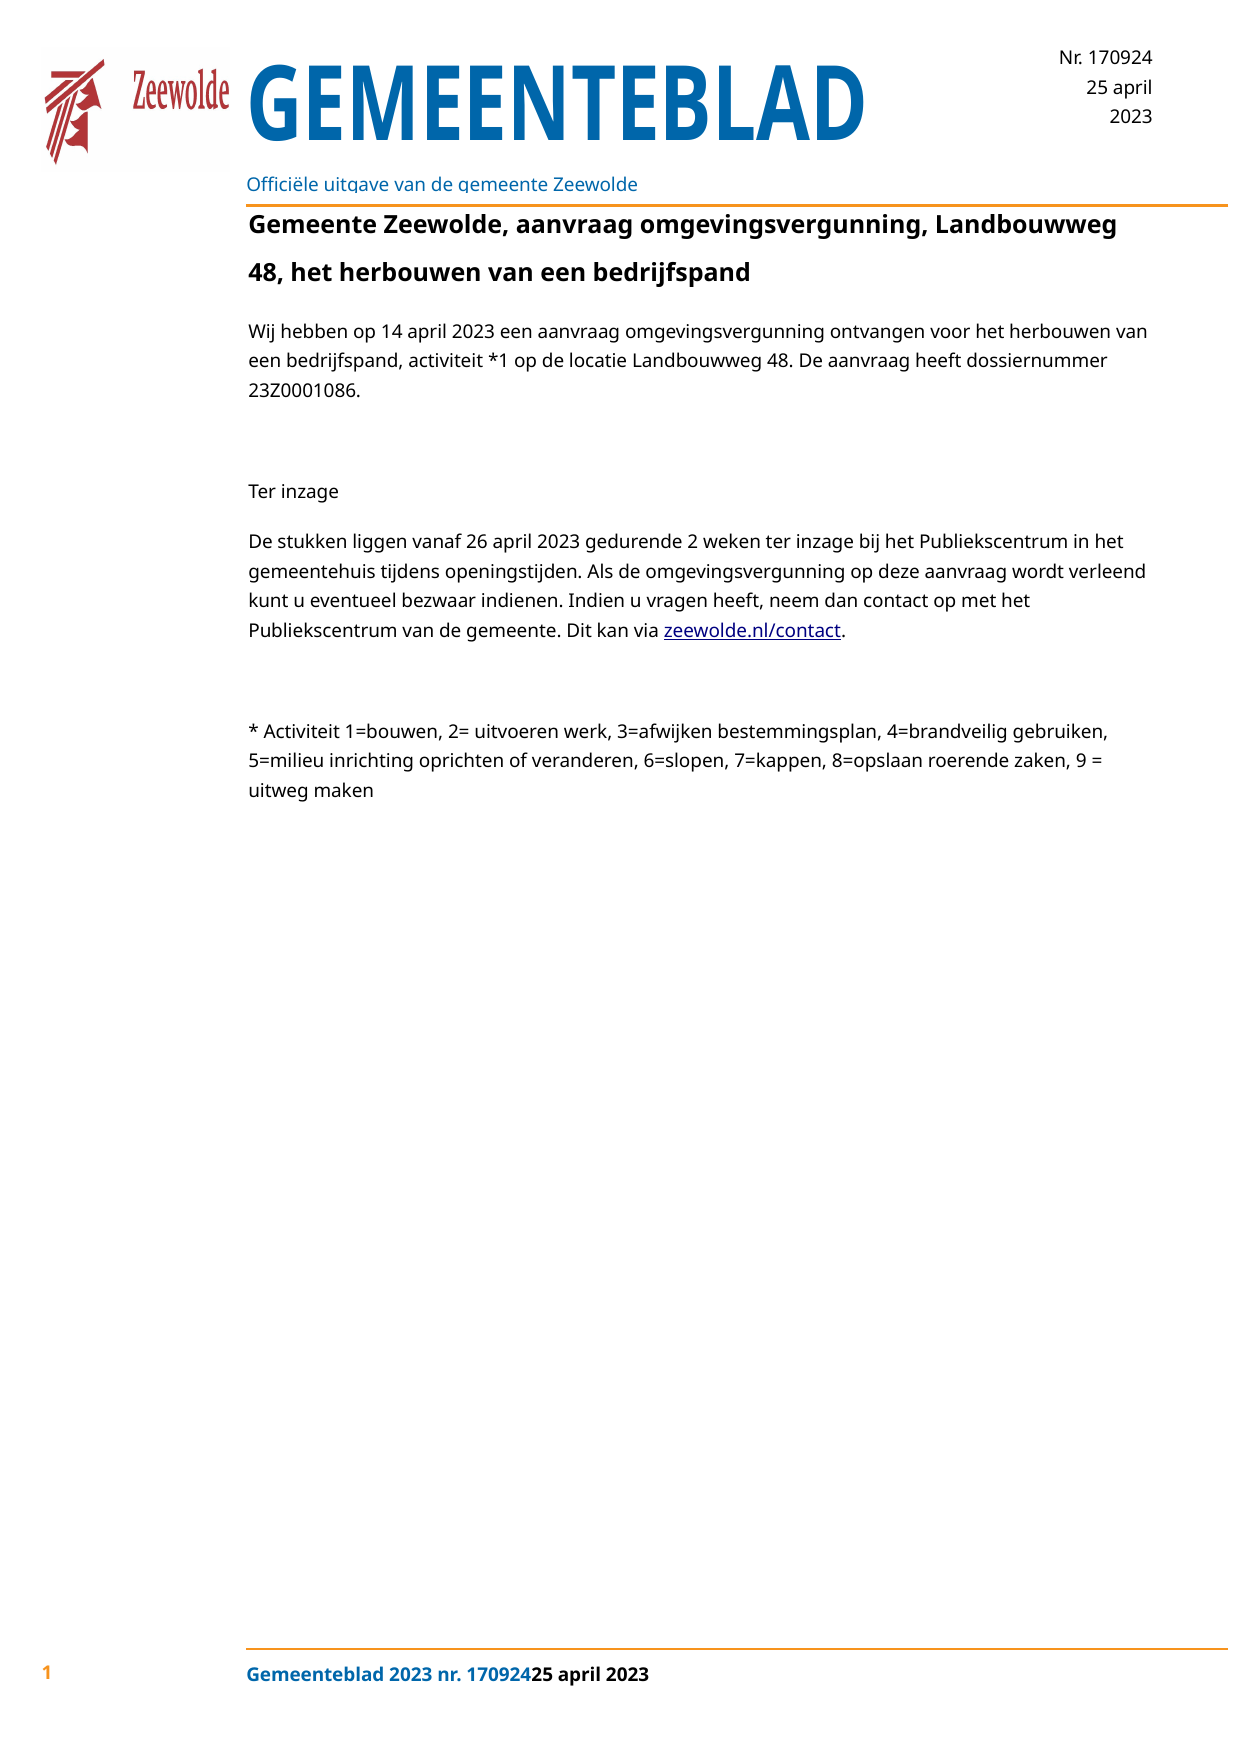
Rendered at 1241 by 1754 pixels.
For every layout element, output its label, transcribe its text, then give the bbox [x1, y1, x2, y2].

text De stukken liggen vanaf 26 april 2023 gedurende 2 weken ter inzage bij het Publiekscentrum in het gemeentehuis tijdens openingstijden. Als de omgevingsvergunning op deze aanvraag wordt verleend kunt u eventueel bezwaar indienen. Indien u vragen heeft, neem dan contact op met het Publiekscentrum van de gemeente. Dit kan via zeewolde.nl/contact. [248, 528, 1152, 643]
text Ter inzage [248, 478, 1152, 504]
text Gemeente Zeewolde, aanvraag omgevingsvergunning, Landbouwweg 48, het herbouwen van een bedrijfspand [248, 207, 1152, 288]
text Wij hebben op 14 april 2023 een aanvraag omgevingsvergunning ontvangen voor het herbouwen van een bedrijfspand, activiteit *1 op de locatie Landbouwweg 48. De aanvraag heeft dossiernummer 23Z0001086. [248, 318, 1152, 403]
text * Activiteit 1=bouwen, 2= uitvoeren werk, 3=afwijken bestemmingsplan, 4=brandveilig gebruiken, 5=milieu inrichting oprichten of veranderen, 6=slopen, 7=kappen, 8=opslaan roerende zaken, 9 = uitweg maken [248, 718, 1152, 803]
picture [41, 47, 231, 172]
